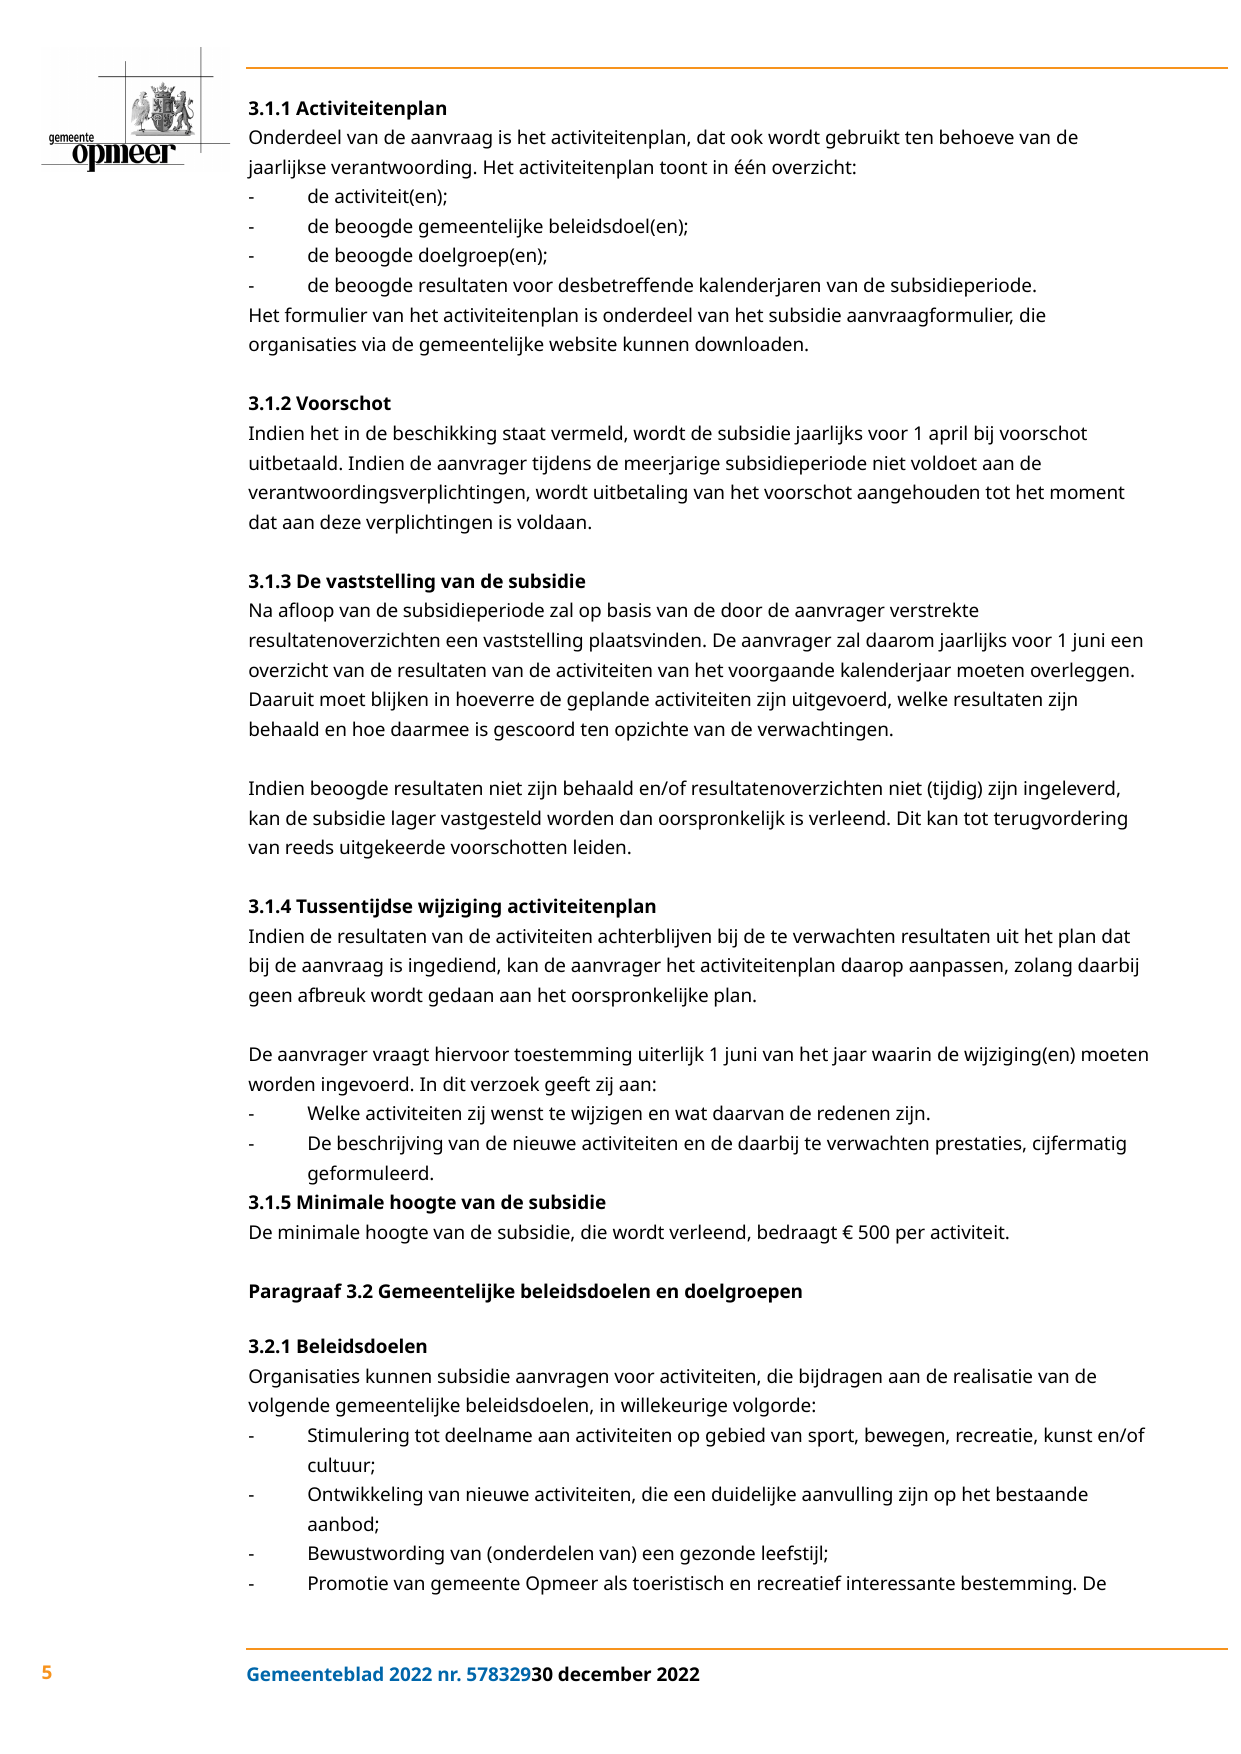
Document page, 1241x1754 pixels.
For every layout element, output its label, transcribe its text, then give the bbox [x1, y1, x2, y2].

text De minimale hoogte van de subsidie, die wordt verleend, bedraagt € 500 per activiteit. [248, 1219, 1152, 1245]
text Het formulier van het activiteitenplan is onderdeel van het subsidie aanvraagformulier, die organisaties via de gemeentelijke website kunnen downloaden. [248, 302, 1152, 357]
text 3.2.1 Beleidsdoelen [248, 1333, 1152, 1359]
list Promotie van gemeente Opmeer als toeristisch en recreatief interessante bestemming. De [248, 1570, 1152, 1596]
text Na afloop van de subsidieperiode zal op basis van de door de aanvrager verstrekte resultatenoverzichten een vaststelling plaatsvinden. De aanvrager zal daarom jaarlijks voor 1 juni een overzicht van de resultaten van de activiteiten van het voorgaande kalenderjaar moeten overleggen. Daaruit moet blijken in hoeverre de geplande activiteiten zijn uitgevoerd, welke resultaten zijn behaald en hoe daarmee is gescoord ten opzichte van de verwachtingen. [248, 598, 1152, 742]
text De aanvrager vraagt hiervoor toestemming uiterlijk 1 juni van het jaar waarin de wijziging(en) moeten worden ingevoerd. In dit verzoek geeft zij aan: [248, 1041, 1152, 1097]
list de activiteit(en); [248, 183, 1152, 209]
text Indien beoogde resultaten niet zijn behaald en/of resultatenoverzichten niet (tijdig) zijn ingeleverd, kan de subsidie lager vastgesteld worden dan oorspronkelijk is verleend. Dit kan tot terugvordering van reeds uitgekeerde voorschotten leiden. [248, 775, 1152, 860]
list Ontwikkeling van nieuwe activiteiten, die een duidelijke aanvulling zijn op het bestaande aanbod; [248, 1481, 1152, 1537]
list De beschrijving van de nieuwe activiteiten en de daarbij te verwachten prestaties, cijfermatig geformuleerd. [248, 1130, 1152, 1186]
list de beoogde resultaten voor desbetreffende kalenderjaren van de subsidieperiode. [248, 272, 1152, 298]
text Indien het in de beschikking staat vermeld, wordt de subsidie jaarlijks voor 1 april bij voorschot uitbetaald. Indien de aanvrager tijdens de meerjarige subsidieperiode niet voldoet aan de verantwoordingsverplichtingen, wordt uitbetaling van het voorschot aangehouden tot het moment dat aan deze verplichtingen is voldaan. [248, 420, 1152, 535]
text Indien de resultaten van de activiteiten achterblijven bij de te verwachten resultaten uit het plan dat bij de aanvraag is ingediend, kan de aanvrager het activiteitenplan daarop aanpassen, zolang daarbij geen afbreuk wordt gedaan aan het oorspronkelijke plan. [248, 923, 1152, 1008]
text Paragraaf 3.2 Gemeentelijke beleidsdoelen en doelgroepen [248, 1278, 1152, 1304]
text 3.1.5 Minimale hoogte van de subsidie [248, 1189, 1152, 1215]
list de beoogde gemeentelijke beleidsdoel(en); [248, 213, 1152, 239]
list Bewustwording van (onderdelen van) een gezonde leefstijl; [248, 1541, 1152, 1566]
text 3.1.3 De vaststelling van de subsidie [248, 568, 1152, 594]
list Stimulering tot deelname aan activiteiten op gebied van sport, bewegen, recreatie, kunst en/of cultuur; [248, 1422, 1152, 1477]
text 3.1.1 Activiteitenplan [248, 95, 1152, 121]
text 3.1.4 Tussentijdse wijziging activiteitenplan [248, 893, 1152, 919]
list de beoogde doelgroep(en); [248, 243, 1152, 268]
text Organisaties kunnen subsidie aanvragen voor activiteiten, die bijdragen aan de realisatie van de volgende gemeentelijke beleidsdoelen, in willekeurige volgorde: [248, 1363, 1152, 1418]
text 3.1.2 Voorschot [248, 391, 1152, 416]
list Welke activiteiten zij wenst te wijzigen en wat daarvan de redenen zijn. [248, 1101, 1152, 1126]
text Onderdeel van de aanvraag is het activiteitenplan, dat ook wordt gebruikt ten behoeve van de jaarlijkse verantwoording. Het activiteitenplan toont in één overzicht: [248, 124, 1152, 180]
picture [41, 47, 231, 172]
